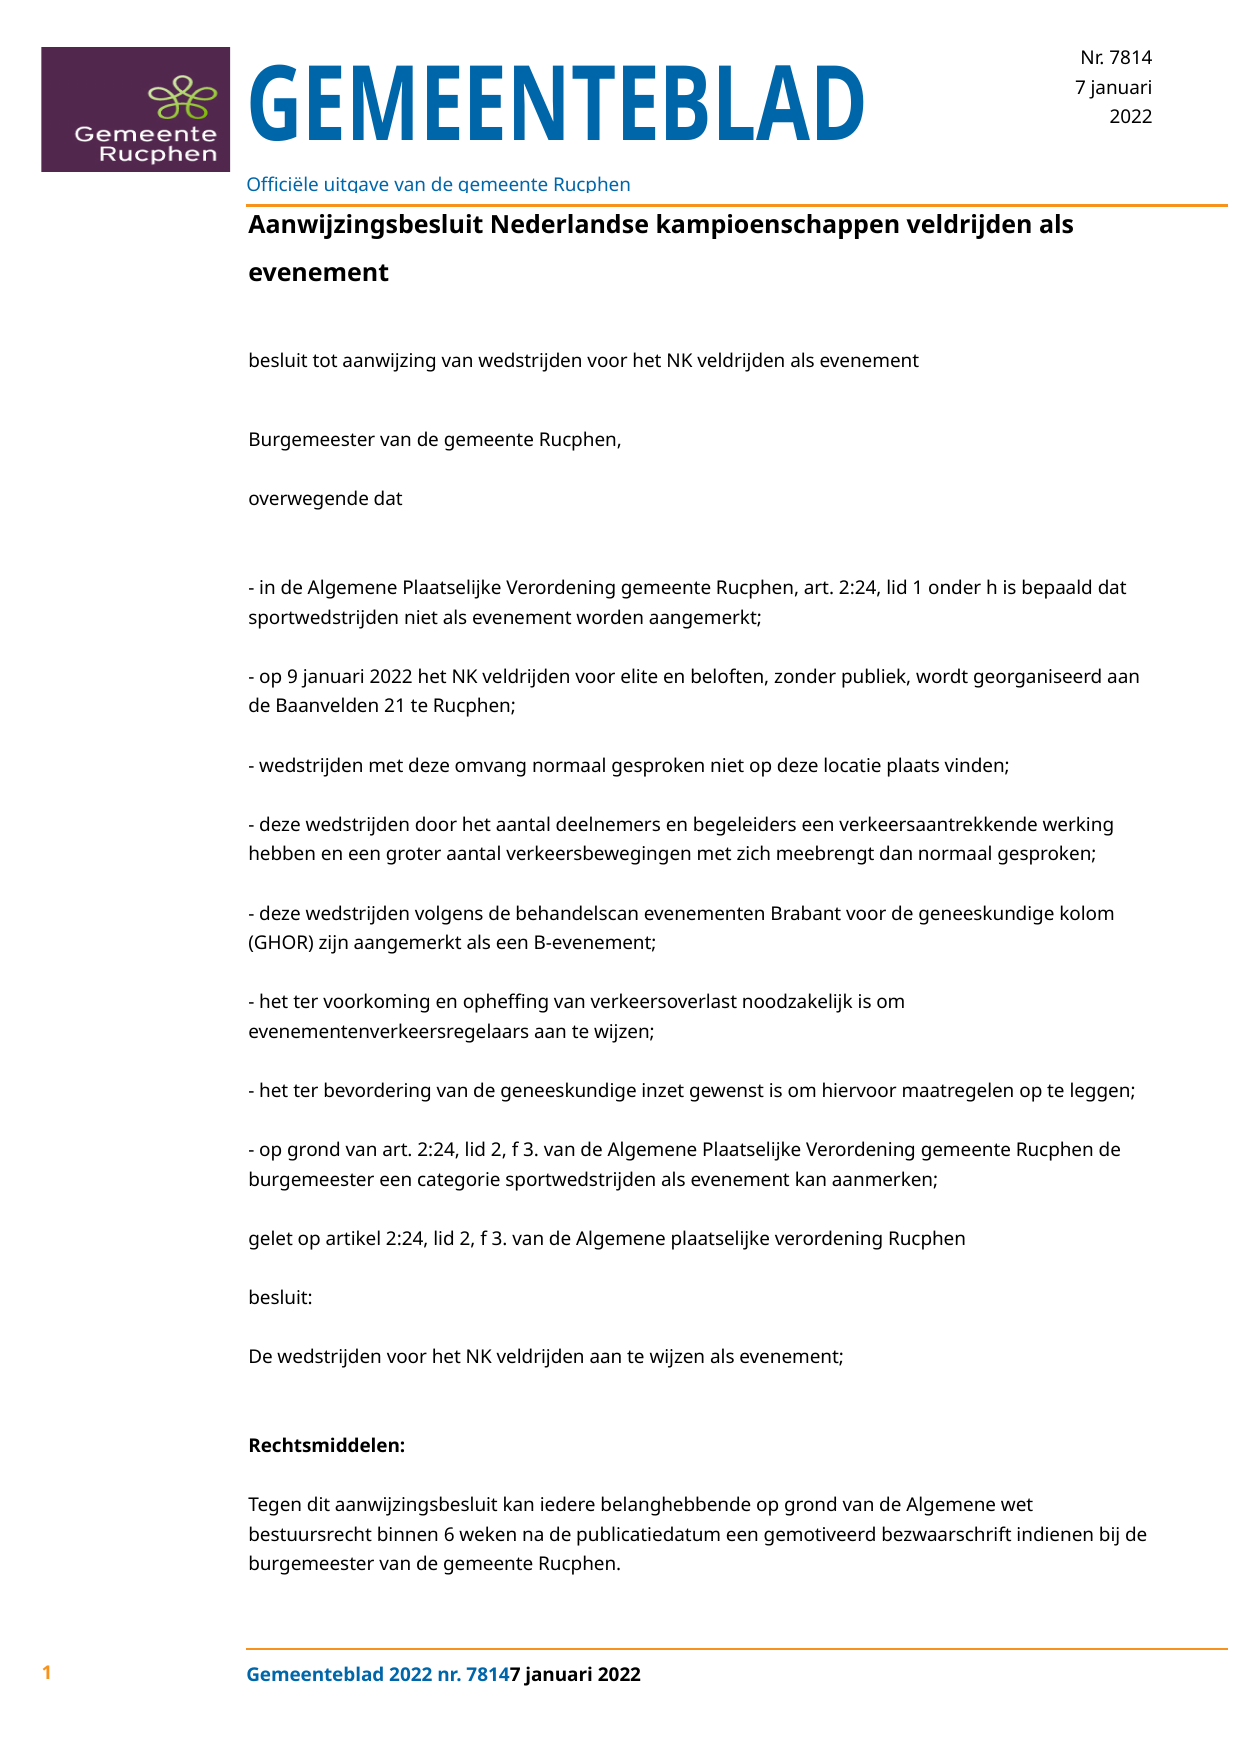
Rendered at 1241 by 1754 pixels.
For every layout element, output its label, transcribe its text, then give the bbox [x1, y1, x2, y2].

text - wedstrijden met deze omvang normaal gesproken niet op deze locatie plaats vinden; [248, 752, 1152, 777]
text Burgemeester van de gemeente Rucphen, [248, 426, 1152, 452]
text - het ter voorkoming en opheffing van verkeersoverlast noodzakelijk is om evenementenverkeersregelaars aan te wijzen; [248, 988, 1152, 1044]
text Aanwijzingsbesluit Nederlandse kampioenschappen veldrijden als evenement [248, 207, 1152, 288]
text gelet op artikel 2:24, lid 2, f 3. van de Algemene plaatselijke verordening Rucphen [248, 1225, 1152, 1251]
text besluit tot aanwijzing van wedstrijden voor het NK veldrijden als evenement [248, 347, 1152, 373]
text Rechtsmiddelen: [248, 1432, 1152, 1458]
text besluit: [248, 1284, 1152, 1310]
text - deze wedstrijden door het aantal deelnemers en begeleiders een verkeersaantrekkende werking hebben en een groter aantal verkeersbewegingen met zich meebrengt dan normaal gesproken; [248, 811, 1152, 866]
text - deze wedstrijden volgens de behandelscan evenementen Brabant voor de geneeskundige kolom (GHOR) zijn aangemerkt als een B-evenement; [248, 900, 1152, 955]
text overwegende dat [248, 486, 1152, 511]
text De wedstrijden voor het NK veldrijden aan te wijzen als evenement; [248, 1343, 1152, 1369]
text - het ter bevordering van de geneeskundige inzet gewenst is om hiervoor maatregelen op te leggen; [248, 1077, 1152, 1103]
text Tegen dit aanwijzingsbesluit kan iedere belanghebbende op grond van de Algemene wet bestuursrecht binnen 6 weken na de publicatiedatum een gemotiveerd bezwaarschrift indienen bij de burgemeester van de gemeente Rucphen. [248, 1491, 1152, 1576]
text - op grond van art. 2:24, lid 2, f 3. van de Algemene Plaatselijke Verordening gemeente Rucphen de burgemeester een categorie sportwedstrijden als evenement kan aanmerken; [248, 1136, 1152, 1192]
text - op 9 januari 2022 het NK veldrijden voor elite en beloften, zonder publiek, wordt georganiseerd aan de Baanvelden 21 te Rucphen; [248, 663, 1152, 718]
picture [41, 47, 231, 172]
text - in de Algemene Plaatselijke Verordening gemeente Rucphen, art. 2:24, lid 1 onder h is bepaald dat sportwedstrijden niet als evenement worden aangemerkt; [248, 574, 1152, 629]
